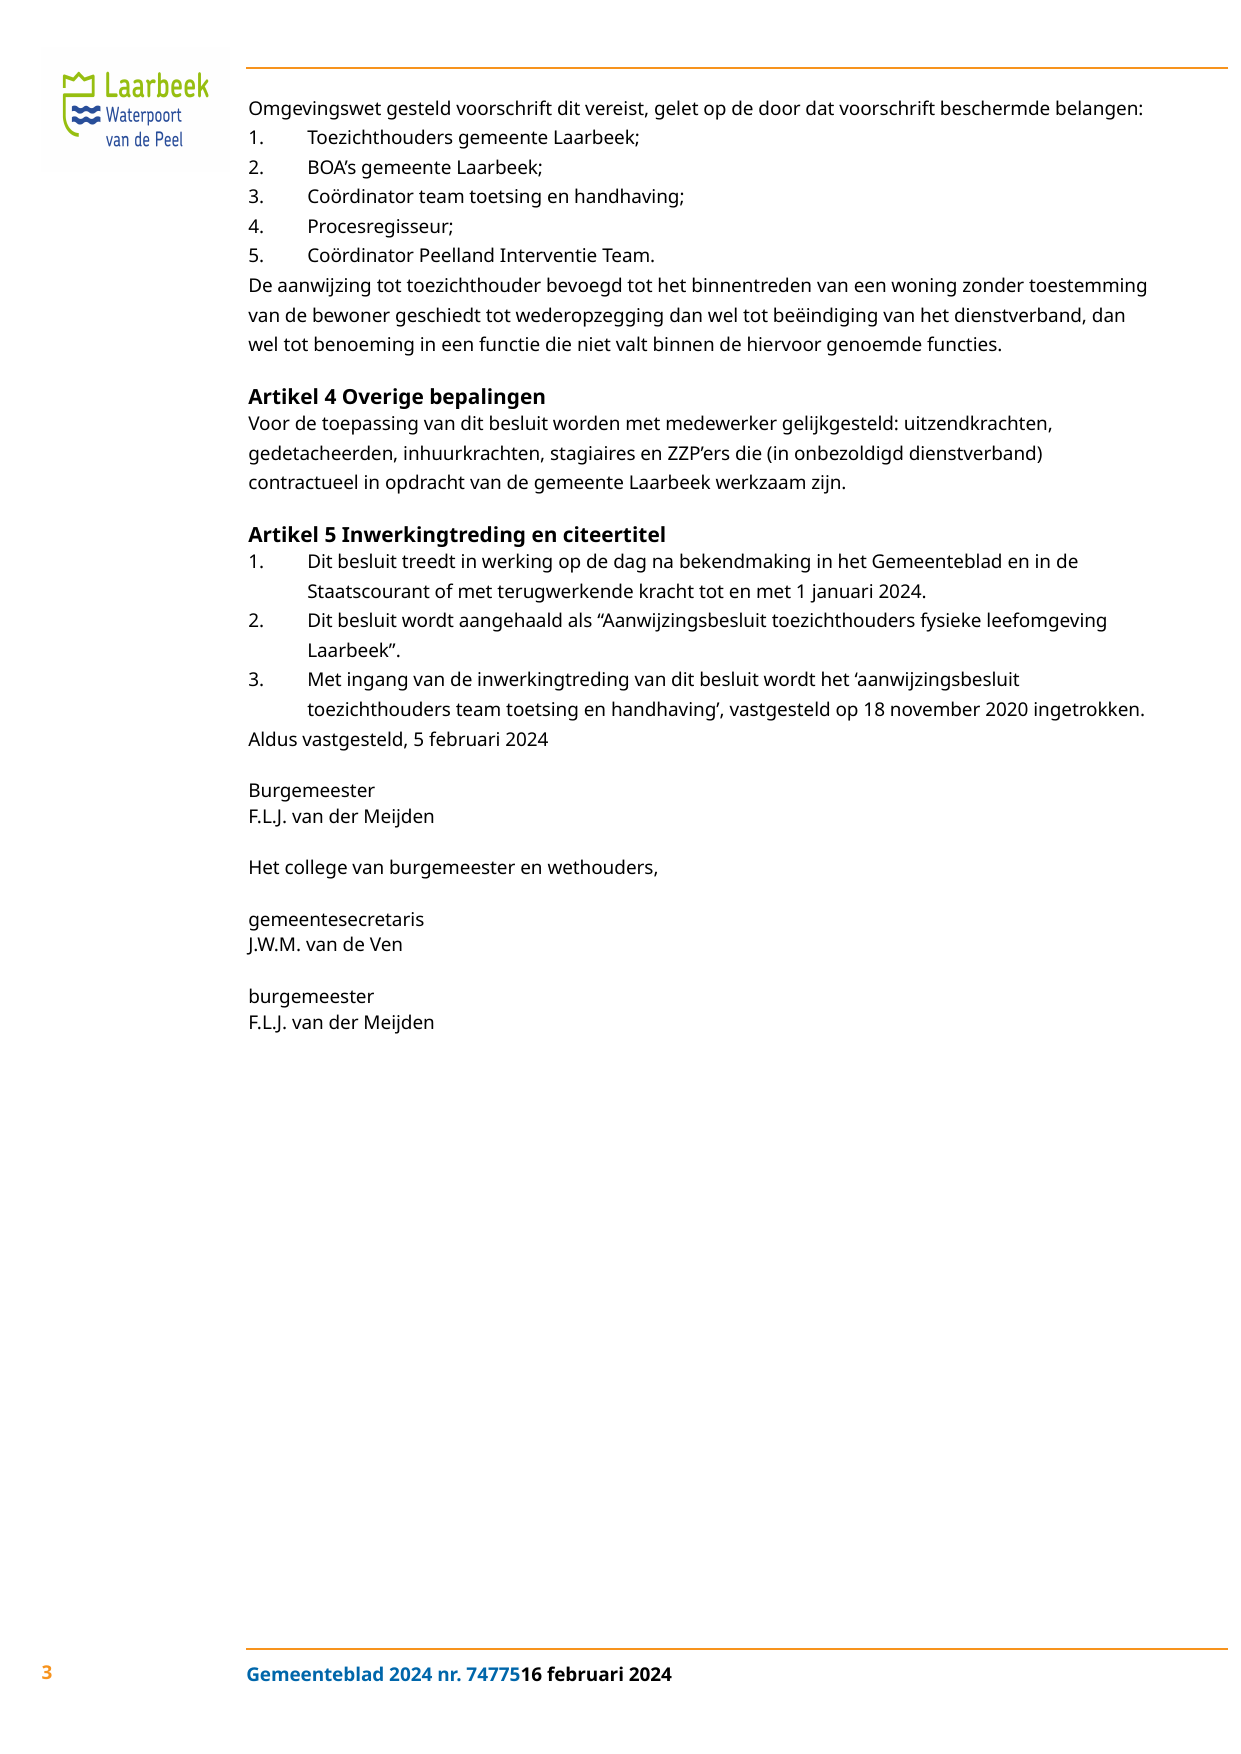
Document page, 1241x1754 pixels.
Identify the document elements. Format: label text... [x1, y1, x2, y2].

text F.L.J. van der Meijden [248, 803, 1152, 829]
text Artikel 4 Overige bepalingen [248, 382, 1152, 410]
list Dit besluit wordt aangehaald als “Aanwijzingsbesluit toezichthouders fysieke leefomgeving Laarbeek”. [248, 607, 1152, 663]
text Het college van burgemeester en wethouders, [248, 854, 1152, 880]
picture [41, 47, 231, 172]
list Coördinator Peelland Interventie Team. [248, 243, 1152, 268]
text Artikel 5 Inwerkingtreding en citeertitel [248, 520, 1152, 548]
text Burgemeester [248, 777, 1152, 803]
list Dit besluit treedt in werking op de dag na bekendmaking in het Gemeenteblad en in de Staatscourant of met terugwerkende kracht tot en met 1 januari 2024. [248, 548, 1152, 604]
list BOA’s gemeente Laarbeek; [248, 154, 1152, 180]
text De aanwijzing tot toezichthouder bevoegd tot het binnentreden van een woning zonder toestemming van de bewoner geschiedt tot wederopzegging dan wel tot beëindiging van het dienstverband, dan wel tot benoeming in een functie die niet valt binnen de hiervoor genoemde functies. [248, 272, 1152, 357]
list Met ingang van de inwerkingtreding van dit besluit wordt het ‘aanwijzingsbesluit toezichthouders team toetsing en handhaving’, vastgesteld op 18 november 2020 ingetrokken. [248, 667, 1152, 722]
text gemeentesecretaris [248, 906, 1152, 932]
list Procesregisseur; [248, 213, 1152, 239]
list Toezichthouders gemeente Laarbeek; [248, 124, 1152, 150]
list Coördinator team toetsing en handhaving; [248, 183, 1152, 209]
text Omgevingswet gesteld voorschrift dit vereist, gelet op de door dat voorschrift beschermde belangen: [248, 95, 1152, 121]
text J.W.M. van de Ven [248, 932, 1152, 957]
text Voor de toepassing van dit besluit worden met medewerker gelijkgesteld: uitzendkrachten, gedetacheerden, inhuurkrachten, stagiaires en ZZP’ers die (in onbezoldigd dienstverband) contractueel in opdracht van de gemeente Laarbeek werkzaam zijn. [248, 410, 1152, 495]
text F.L.J. van der Meijden [248, 1009, 1152, 1034]
text burgemeester [248, 983, 1152, 1009]
text Aldus vastgesteld, 5 februari 2024 [248, 726, 1152, 752]
